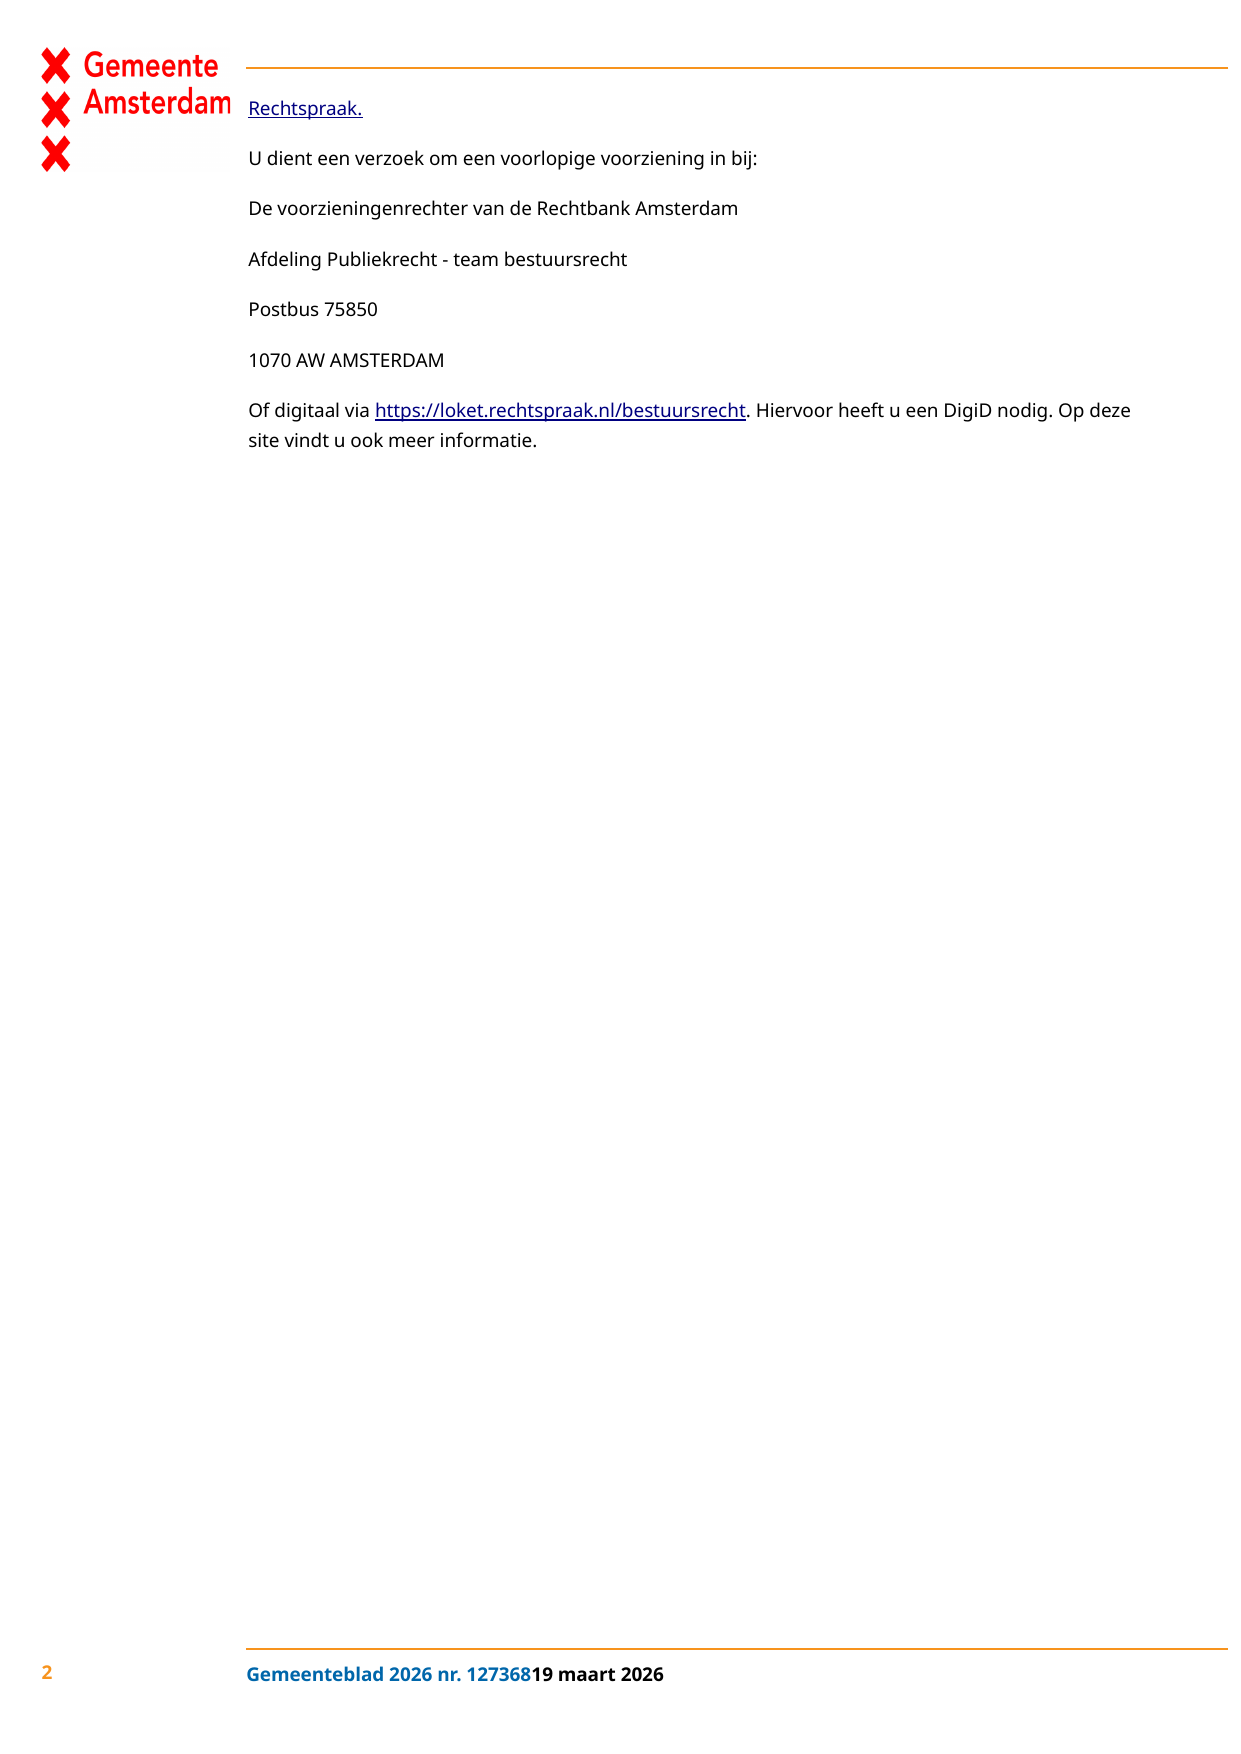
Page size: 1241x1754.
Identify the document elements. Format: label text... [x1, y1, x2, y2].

text Afdeling Publiekrecht - team bestuursrecht [248, 246, 1152, 272]
text Postbus 75850 [248, 296, 1152, 322]
picture [41, 47, 231, 172]
text U dient een verzoek om een voorlopige voorziening in bij: [248, 145, 1152, 171]
text Rechtspraak. [248, 95, 1152, 121]
text Of digitaal via https://loket.rechtspraak.nl/bestuursrecht. Hiervoor heeft u een DigiD nodig. Op deze site vindt u ook meer informatie. [248, 397, 1152, 453]
text De voorzieningenrechter van de Rechtbank Amsterdam [248, 196, 1152, 221]
text 1070 AW AMSTERDAM [248, 347, 1152, 373]
